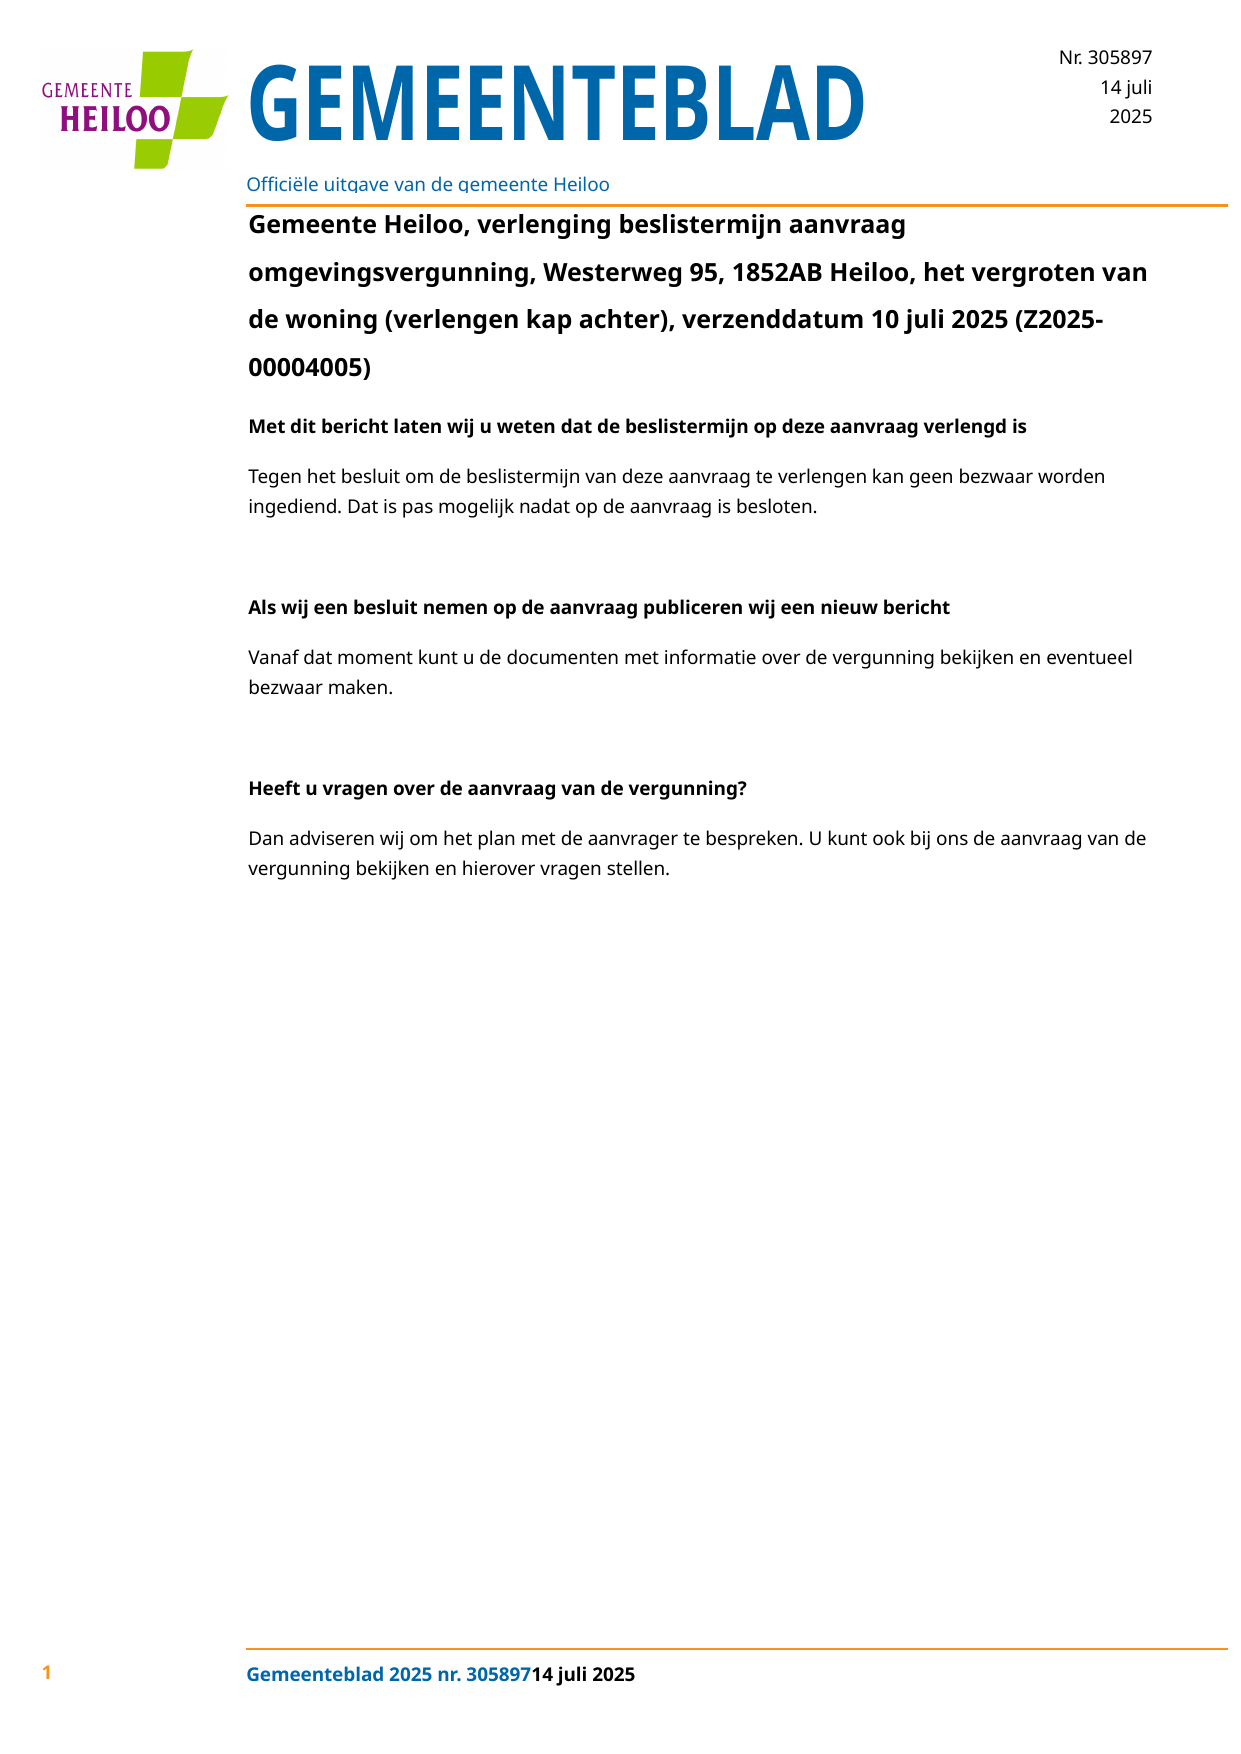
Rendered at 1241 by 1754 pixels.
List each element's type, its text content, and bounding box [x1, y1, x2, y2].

text Als wij een besluit nemen op de aanvraag publiceren wij een nieuw bericht [248, 594, 1152, 620]
text Heeft u vragen over de aanvraag van de vergunning? [248, 775, 1152, 801]
picture [41, 47, 231, 172]
text Tegen het besluit om de beslistermijn van deze aanvraag te verlengen kan geen bezwaar worden ingediend. Dat is pas mogelijk nadat op de aanvraag is besloten. [248, 463, 1152, 519]
text Gemeente Heiloo, verlenging beslistermijn aanvraag omgevingsvergunning, Westerweg 95, 1852AB Heiloo, het vergroten van de woning (verlengen kap achter), verzenddatum 10 juli 2025 (Z2025-00004005) [248, 207, 1152, 384]
text Met dit bericht laten wij u weten dat de beslistermijn op deze aanvraag verlengd is [248, 413, 1152, 439]
text Dan adviseren wij om het plan met de aanvrager te bespreken. U kunt ook bij ons de aanvraag van de vergunning bekijken en hierover vragen stellen. [248, 825, 1152, 881]
text Vanaf dat moment kunt u de documenten met informatie over de vergunning bekijken en eventueel bezwaar maken. [248, 644, 1152, 700]
